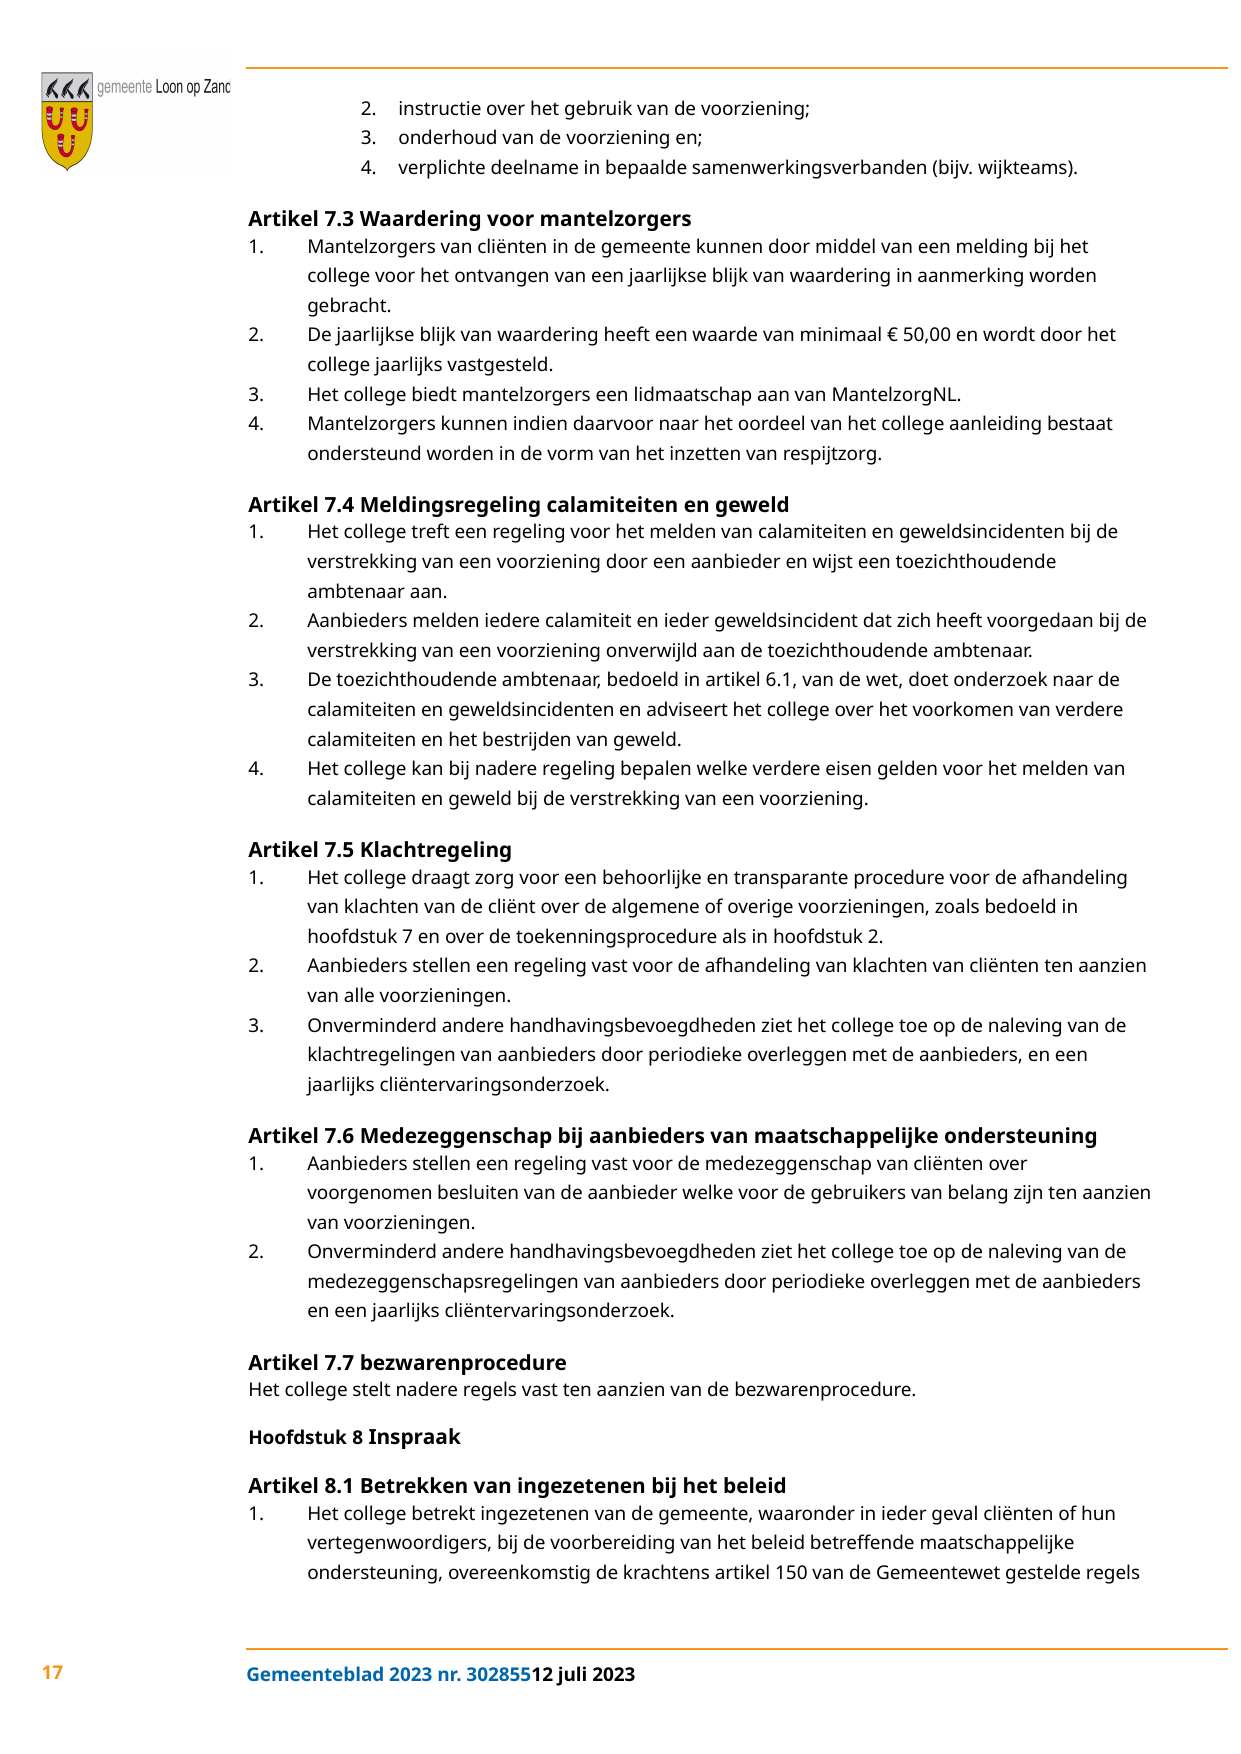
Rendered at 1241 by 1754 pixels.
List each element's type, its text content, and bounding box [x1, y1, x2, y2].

list Aanbieders stellen een regeling vast voor de afhandeling van klachten van cliënten ten aanzien van alle voorzieningen. [248, 953, 1152, 1008]
list Mantelzorgers van cliënten in de gemeente kunnen door middel van een melding bij het college voor het ontvangen van een jaarlijkse blijk van waardering in aanmerking worden gebracht. [248, 233, 1152, 318]
list Het college draagt zorg voor een behoorlijke en transparante procedure voor de afhandeling van klachten van de cliënt over de algemene of overige voorzieningen, zoals bedoeld in hoofdstuk 7 en over de toekenningsprocedure als in hoofdstuk 2. [248, 864, 1152, 949]
list Onverminderd andere handhavingsbevoegdheden ziet het college toe op de naleving van de medezeggenschapsregelingen van aanbieders door periodieke overleggen met de aanbieders en een jaarlijks cliëntervaringsonderzoek. [248, 1238, 1152, 1323]
text Artikel 7.3 Waardering voor mantelzorgers [248, 204, 1152, 233]
list De toezichthoudende ambtenaar, bedoeld in artikel 6.1, van de wet, doet onderzoek naar de calamiteiten en geweldsincidenten en adviseert het college over het voorkomen van verdere calamiteiten en het bestrijden van geweld. [248, 667, 1152, 752]
list onderhoud van de voorziening en; [361, 124, 1152, 150]
text Artikel 7.4 Meldingsregeling calamiteiten en geweld [248, 490, 1152, 519]
list Aanbieders stellen een regeling vast voor de medezeggenschap van cliënten over voorgenomen besluiten van de aanbieder welke voor de gebruikers van belang zijn ten aanzien van voorzieningen. [248, 1150, 1152, 1235]
list Mantelzorgers kunnen indien daarvoor naar het oordeel van het college aanleiding bestaat ondersteund worden in de vorm van het inzetten van respijtzorg. [248, 410, 1152, 466]
list Het college biedt mantelzorgers een lidmaatschap aan van MantelzorgNL. [248, 381, 1152, 406]
list instructie over het gebruik van de voorziening; [361, 95, 1152, 121]
list Onverminderd andere handhavingsbevoegdheden ziet het college toe op de naleving van de klachtregelingen van aanbieders door periodieke overleggen met de aanbieders, en een jaarlijks cliëntervaringsonderzoek. [248, 1012, 1152, 1097]
list Het college betrekt ingezetenen van de gemeente, waaronder in ieder geval cliënten of hun vertegenwoordigers, bij de voorbereiding van het beleid betreffende maatschappelijke ondersteuning, overeenkomstig de krachtens artikel 150 van de Gemeentewet gestelde regels [248, 1500, 1152, 1585]
text Artikel 7.6 Medezeggenschap bij aanbieders van maatschappelijke ondersteuning [248, 1121, 1152, 1150]
list De jaarlijkse blijk van waardering heeft een waarde van minimaal € 50,00 en wordt door het college jaarlijks vastgesteld. [248, 322, 1152, 377]
list Het college kan bij nadere regeling bepalen welke verdere eisen gelden voor het melden van calamiteiten en geweld bij de verstrekking van een voorziening. [248, 755, 1152, 811]
text Hoofdstuk 8 Inspraak [248, 1422, 1152, 1451]
picture [41, 47, 231, 172]
text Artikel 7.7 bezwarenprocedure [248, 1348, 1152, 1377]
text Artikel 7.5 Klachtregeling [248, 835, 1152, 864]
text Artikel 8.1 Betrekken van ingezetenen bij het beleid [248, 1471, 1152, 1500]
list verplichte deelname in bepaalde samenwerkingsverbanden (bijv. wijkteams). [361, 154, 1152, 180]
list Aanbieders melden iedere calamiteit en ieder geweldsincident dat zich heeft voorgedaan bij de verstrekking van een voorziening onverwijld aan de toezichthoudende ambtenaar. [248, 607, 1152, 663]
text Het college stelt nadere regels vast ten aanzien van de bezwarenprocedure. [248, 1377, 1152, 1402]
list Het college treft een regeling voor het melden van calamiteiten en geweldsincidenten bij de verstrekking van een voorziening door een aanbieder en wijst een toezichthoudende ambtenaar aan. [248, 519, 1152, 604]
